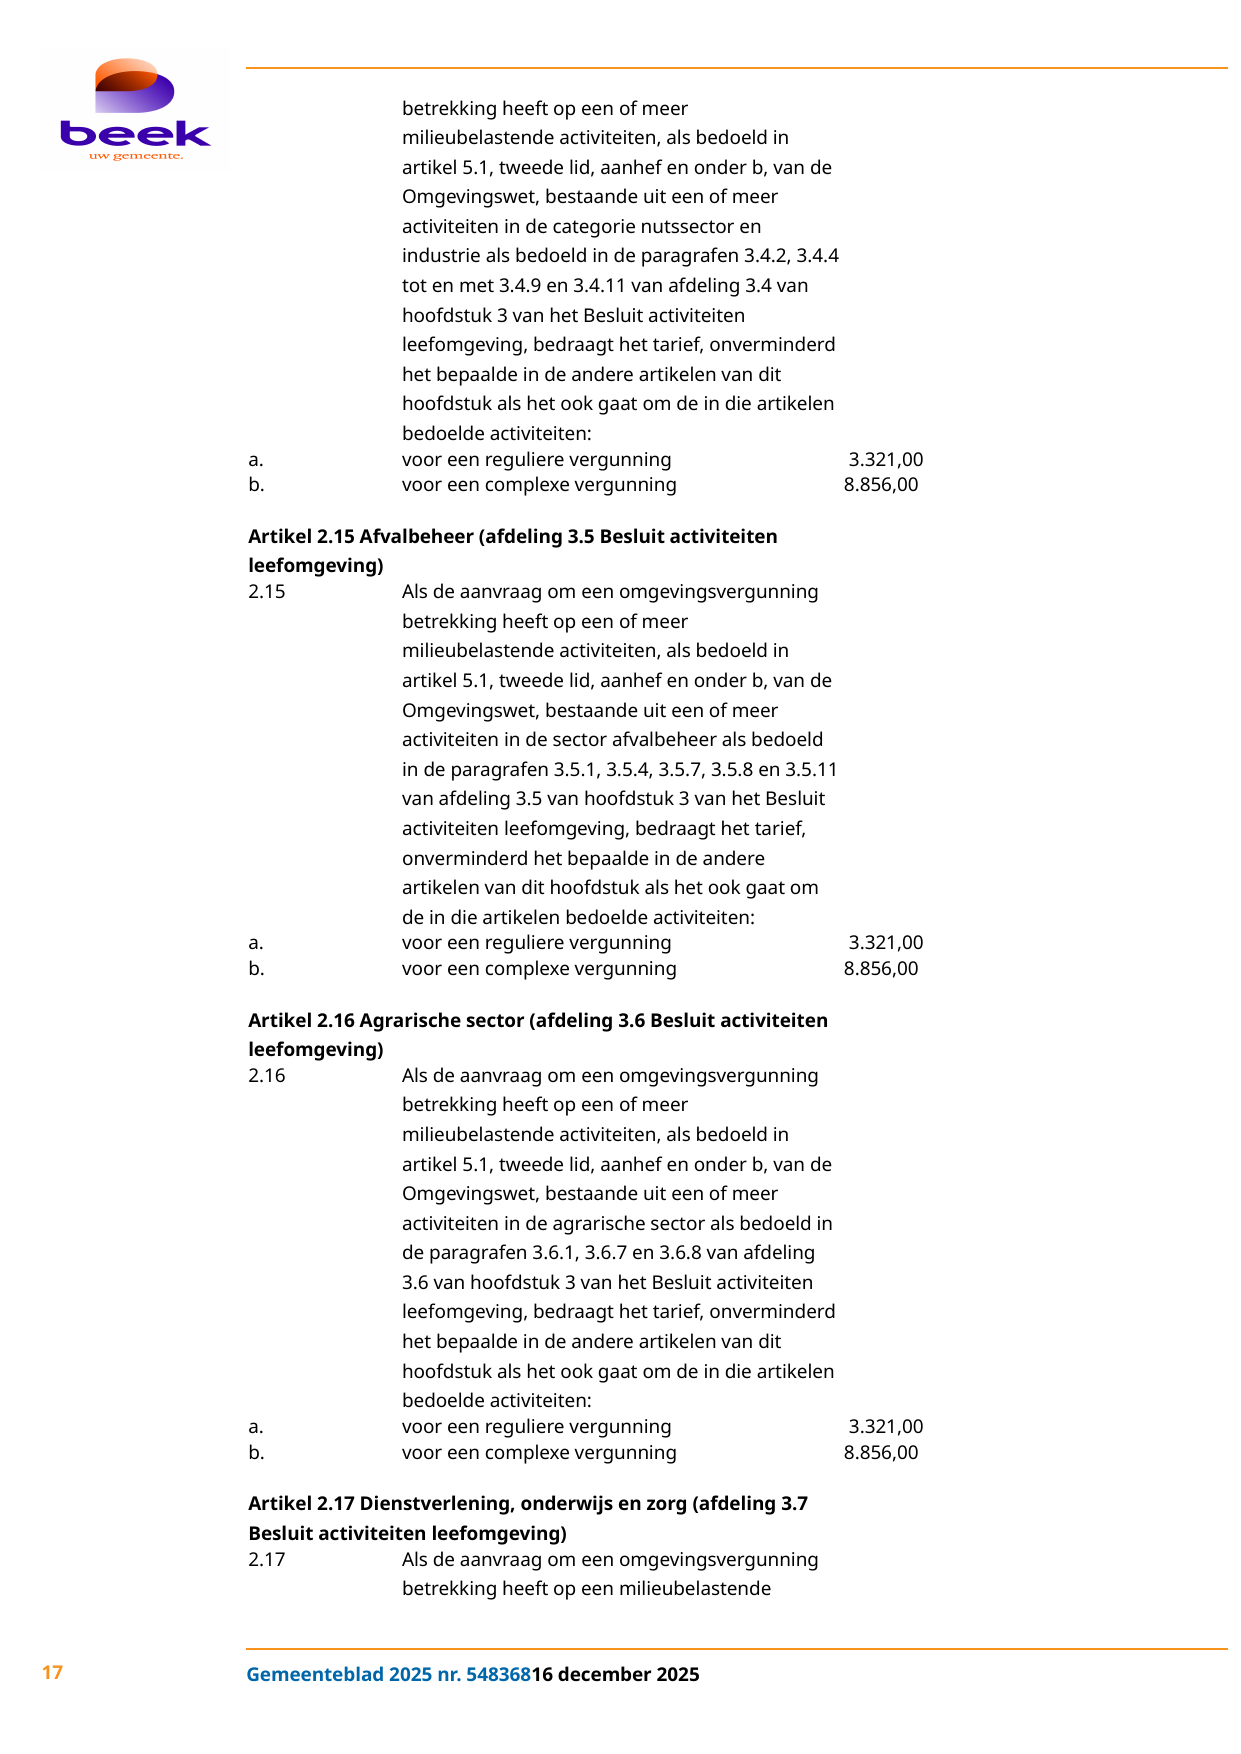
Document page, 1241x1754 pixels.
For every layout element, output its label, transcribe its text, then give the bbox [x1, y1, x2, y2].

picture [41, 47, 231, 172]
table_cell [402, 498, 844, 523]
table_cell [998, 579, 1152, 929]
table_cell [998, 1062, 1152, 1413]
table_cell [402, 1465, 844, 1490]
table_cell Als de aanvraag om een omgevingsvergunning betrekking heeft op een milieubelastende [402, 1546, 844, 1601]
table_cell 8.856,00 [844, 472, 998, 497]
table_cell [998, 1490, 1152, 1546]
table_cell 8.856,00 [844, 955, 998, 981]
table_cell [998, 523, 1152, 578]
table_cell voor een complexe vergunning [402, 955, 844, 981]
table_cell [844, 95, 998, 446]
table_cell a. [248, 446, 402, 472]
table_cell [844, 1007, 998, 1062]
table_cell 3.321,00 [844, 1413, 998, 1439]
table_cell [998, 955, 1152, 981]
table_cell [998, 1007, 1152, 1062]
table_cell 2.15 [248, 579, 402, 929]
table_cell [844, 1546, 998, 1601]
table_cell [998, 95, 1152, 446]
table_cell Artikel 2.15 Afvalbeheer (afdeling 3.5 Besluit activiteiten leefomgeving) [248, 523, 844, 578]
table_cell Als de aanvraag om een omgevingsvergunning betrekking heeft op een of meer milieubelastende activiteiten, als bedoeld in artikel 5.1, tweede lid, aanhef en onder b, van de Omgevingswet, bestaande uit een of meer activiteiten in de agrarische sector als bedoeld in de paragrafen 3.6.1, 3.6.7 en 3.6.8 van afdeling 3.6 van hoofdstuk 3 van het Besluit activiteiten leefomgeving, bedraagt het tarief, onverminderd het bepaalde in de andere artikelen van dit hoofdstuk als het ook gaat om de in die artikelen bedoelde activiteiten: [402, 1062, 844, 1413]
table_cell [248, 1465, 402, 1490]
table_cell voor een complexe vergunning [402, 472, 844, 497]
table_cell b. [248, 955, 402, 981]
table_cell [844, 1465, 998, 1490]
table_cell [844, 498, 998, 523]
table_cell voor een reguliere vergunning [402, 930, 844, 955]
table_cell b. [248, 1439, 402, 1465]
table_cell [844, 579, 998, 929]
table_cell [998, 472, 1152, 497]
table_cell [844, 1490, 998, 1546]
table_cell [998, 1465, 1152, 1490]
table_cell [844, 523, 998, 578]
table_cell [998, 1439, 1152, 1465]
table_cell [248, 981, 402, 1007]
table_cell 8.856,00 [844, 1439, 998, 1465]
table_cell Als de aanvraag om een omgevingsvergunning betrekking heeft op een of meer milieubelastende activiteiten, als bedoeld in artikel 5.1, tweede lid, aanhef en onder b, van de Omgevingswet, bestaande uit een of meer activiteiten in de sector afvalbeheer als bedoeld in de paragrafen 3.5.1, 3.5.4, 3.5.7, 3.5.8 en 3.5.11 van afdeling 3.5 van hoofdstuk 3 van het Besluit activiteiten leefomgeving, bedraagt het tarief, onverminderd het bepaalde in de andere artikelen van dit hoofdstuk als het ook gaat om de in die artikelen bedoelde activiteiten: [402, 579, 844, 929]
table_cell 3.321,00 [844, 446, 998, 472]
table_cell a. [248, 1413, 402, 1439]
table_cell [998, 981, 1152, 1007]
table_cell [998, 1413, 1152, 1439]
table_cell [998, 446, 1152, 472]
table_cell [248, 498, 402, 523]
table_cell [998, 930, 1152, 955]
table_cell [844, 981, 998, 1007]
table_cell Artikel 2.16 Agrarische sector (afdeling 3.6 Besluit activiteiten leefomgeving) [248, 1007, 844, 1062]
table_cell [402, 981, 844, 1007]
table_cell 3.321,00 [844, 930, 998, 955]
table_cell [998, 1546, 1152, 1601]
table_cell voor een complexe vergunning [402, 1439, 844, 1465]
table_cell 2.17 [248, 1546, 402, 1601]
table_cell [248, 95, 402, 446]
table_cell voor een reguliere vergunning [402, 446, 844, 472]
table_cell b. [248, 472, 402, 497]
table_cell [844, 1062, 998, 1413]
table_cell voor een reguliere vergunning [402, 1413, 844, 1439]
table_cell [998, 498, 1152, 523]
table_cell betrekking heeft op een of meer milieubelastende activiteiten, als bedoeld in artikel 5.1, tweede lid, aanhef en onder b, van de Omgevingswet, bestaande uit een of meer activiteiten in de categorie nutssector en industrie als bedoeld in de paragrafen 3.4.2, 3.4.4 tot en met 3.4.9 en 3.4.11 van afdeling 3.4 van hoofdstuk 3 van het Besluit activiteiten leefomgeving, bedraagt het tarief, onverminderd het bepaalde in de andere artikelen van dit hoofdstuk als het ook gaat om de in die artikelen bedoelde activiteiten: [402, 95, 844, 446]
table_cell 2.16 [248, 1062, 402, 1413]
table_cell a. [248, 930, 402, 955]
table_cell Artikel 2.17 Dienstverlening, onderwijs en zorg (afdeling 3.7 Besluit activiteiten leefomgeving) [248, 1490, 844, 1546]
